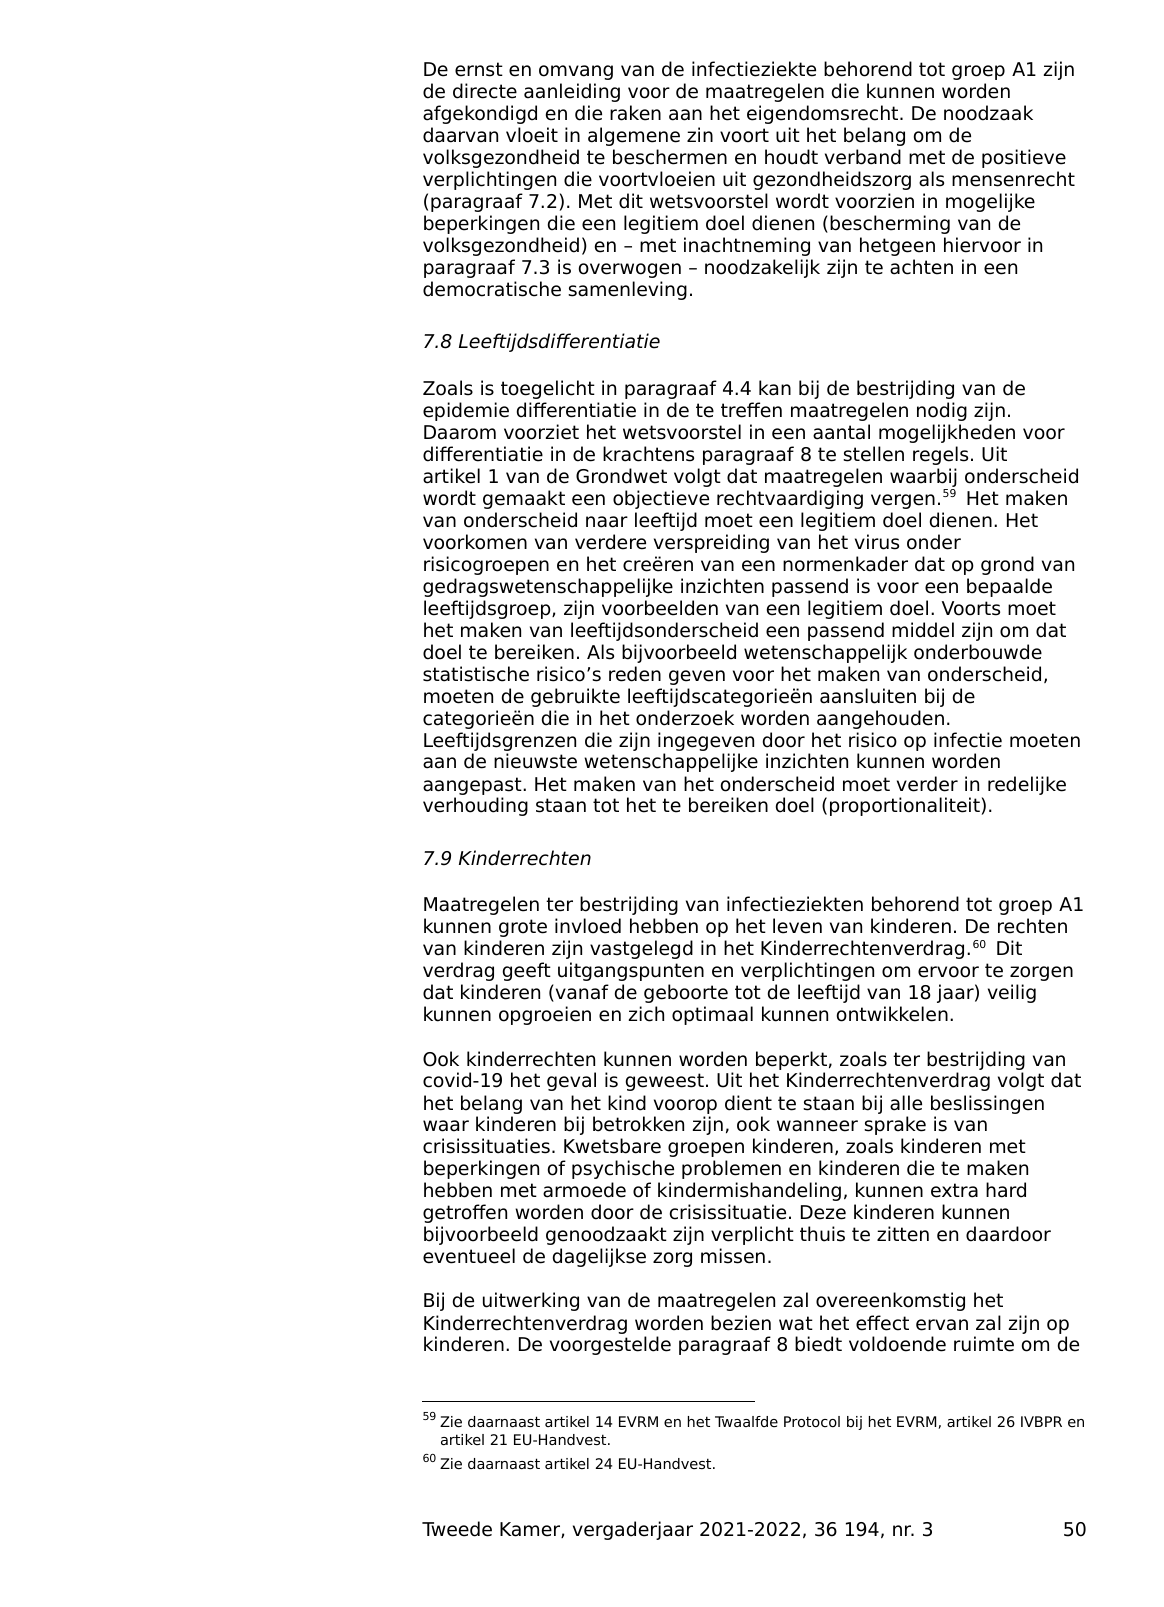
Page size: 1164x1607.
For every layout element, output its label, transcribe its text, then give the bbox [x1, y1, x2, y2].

text Zie daarnaast artikel 14 EVRM en het Twaalfde Protocol bij het EVRM, artikel 26 IVBPR en artikel 21 EU-Handvest. [422, 1410, 1087, 1449]
subtitle 7.8 Leeftijdsdifferentiatie [422, 331, 1087, 353]
text De ernst en omvang van de infectieziekte behorend tot groep A1 zijn de directe aanleiding voor de maatregelen die kunnen worden afgekondigd en die raken aan het eigendomsrecht. De noodzaak daarvan vloeit in algemene zin voort uit het belang om de volksgezondheid te beschermen en houdt verband met de positieve verplichtingen die voortvloeien uit gezondheidszorg als mensenrecht (paragraaf 7.2). Met dit wetsvoorstel wordt voorzien in mogelijke beperkingen die een legitiem doel dienen (bescherming van de volksgezondheid) en – met inachtneming van hetgeen hiervoor in paragraaf 7.3 is overwogen – noodzakelijk zijn te achten in een democratische samenleving. [422, 59, 1087, 301]
subtitle 7.9 Kinderrechten [422, 847, 1087, 869]
text Bij de uitwerking van de maatregelen zal overeenkomstig het Kinderrechtenverdrag worden bezien wat het effect ervan zal zijn op kinderen. De voorgestelde paragraaf 8 biedt voldoende ruimte om de [422, 1290, 1087, 1356]
text Maatregelen ter bestrijding van infectieziekten behorend tot groep A1 kunnen grote invloed hebben op het leven van kinderen. De rechten van kinderen zijn vastgelegd in het Kinderrechtenverdrag. Dit verdrag geeft uitgangspunten en verplichtingen om ervoor te zorgen dat kinderen (vanaf de geboorte tot de leeftijd van 18 jaar) veilig kunnen opgroeien en zich optimaal kunnen ontwikkelen. [422, 894, 1087, 1026]
text Zie daarnaast artikel 24 EU-Handvest. [422, 1452, 1087, 1474]
text Ook kinderrechten kunnen worden beperkt, zoals ter bestrijding van covid-19 het geval is geweest. Uit het Kinderrechtenverdrag volgt dat het belang van het kind voorop dient te staan bij alle beslissingen waar kinderen bij betrokken zijn, ook wanneer sprake is van crisissituaties. Kwetsbare groepen kinderen, zoals kinderen met beperkingen of psychische problemen en kinderen die te maken hebben met armoede of kindermishandeling, kunnen extra hard getroffen worden door de crisissituatie. Deze kinderen kunnen bijvoorbeeld genoodzaakt zijn verplicht thuis te zitten en daardoor eventueel de dagelijkse zorg missen. [422, 1048, 1087, 1268]
text Zoals is toegelicht in paragraaf 4.4 kan bij de bestrijding van de epidemie differentiatie in de te treffen maatregelen nodig zijn. Daarom voorziet het wetsvoorstel in een aantal mogelijkheden voor differentiatie in de krachtens paragraaf 8 te stellen regels. Uit artikel 1 van de Grondwet volgt dat maatregelen waarbij onderscheid wordt gemaakt een objectieve rechtvaardiging vergen. Het maken van onderscheid naar leeftijd moet een legitiem doel dienen. Het voorkomen van verdere verspreiding van het virus onder risicogroepen en het creëren van een normenkader dat op grond van gedragswetenschappelijke inzichten passend is voor een bepaalde leeftijdsgroep, zijn voorbeelden van een legitiem doel. Voorts moet het maken van leeftijdsonderscheid een passend middel zijn om dat doel te bereiken. Als bijvoorbeeld wetenschappelijk onderbouwde statistische risico’s reden geven voor het maken van onderscheid, moeten de gebruikte leeftijdscategorieën aansluiten bij de categorieën die in het onderzoek worden aangehouden. Leeftijdsgrenzen die zijn ingegeven door het risico op infectie moeten aan de nieuwste wetenschappelijke inzichten kunnen worden aangepast. Het maken van het onderscheid moet verder in redelijke verhouding staan tot het te bereiken doel (proportionaliteit). [422, 378, 1087, 817]
